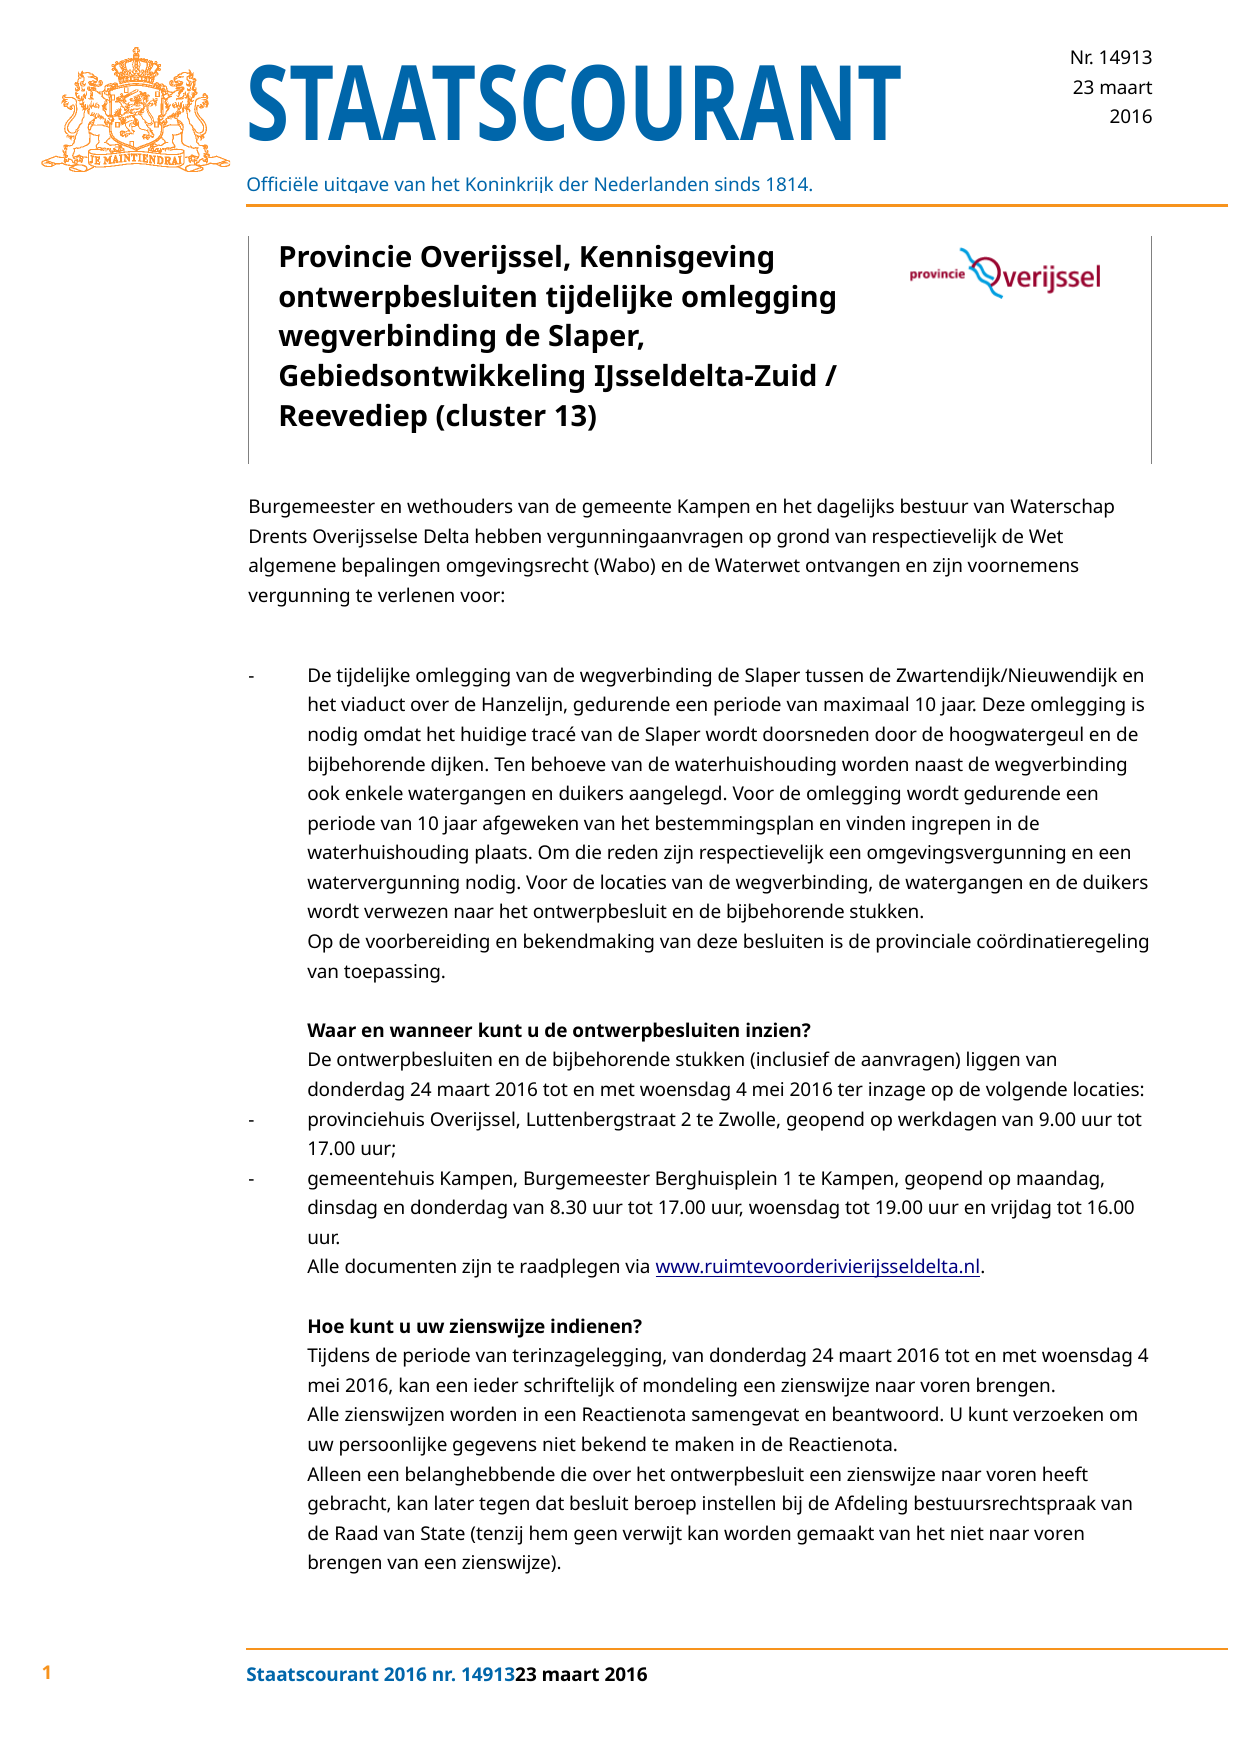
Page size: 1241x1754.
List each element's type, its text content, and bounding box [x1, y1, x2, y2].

picture [41, 47, 231, 172]
text Burgemeester en wethouders van de gemeente Kampen en het dagelijks bestuur van Waterschap Drents Overijsselse Delta hebben vergunningaanvragen op grond van respectievelijk de Wet algemene bepalingen omgevingsrecht (Wabo) en de Waterwet ontvangen en zijn voornemens vergunning te verlenen voor: [248, 493, 1152, 608]
list Waar en wanneer kunt u de ontwerpbesluiten inzien? [248, 1017, 1152, 1043]
list Tijdens de periode van terinzagelegging, van donderdag 24 maart 2016 tot en met woensdag 4 mei 2016, kan een ieder schriftelijk of mondeling een zienswijze naar voren brengen. [248, 1342, 1152, 1398]
list Alle documenten zijn te raadplegen via www.ruimtevoorderivierijsseldelta.nl. [248, 1254, 1152, 1279]
table_header Provincie Overijssel, Kennisgeving ontwerpbesluiten tijdelijke omlegging wegverbinding de Slaper, Gebiedsontwikkeling IJsseldelta-Zuid / Reevediep (cluster 13) [249, 236, 850, 464]
list Alleen een belanghebbende die over het ontwerpbesluit een zienswijze naar voren heeft gebracht, kan later tegen dat besluit beroep instellen bij de Afdeling bestuursrechtspraak van de Raad van State (tenzij hem geen verwijt kan worden gemaakt van het niet naar voren brengen van een zienswijze). [248, 1461, 1152, 1575]
list De ontwerpbesluiten en de bijbehorende stukken (inclusief de aanvragen) liggen van donderdag 24 maart 2016 tot en met woensdag 4 mei 2016 ter inzage op de volgende locaties: [248, 1047, 1152, 1102]
list Alle zienswijzen worden in een Reactienota samengevat en beantwoord. U kunt verzoeken om uw persoonlijke gegevens niet bekend te maken in de Reactienota. [248, 1402, 1152, 1457]
list provinciehuis Overijssel, Luttenbergstraat 2 te Zwolle, geopend op werkdagen van 9.00 uur tot 17.00 uur; [248, 1106, 1152, 1161]
list Hoe kunt u uw zienswijze indienen? [248, 1313, 1152, 1339]
list gemeentehuis Kampen, Burgemeester Berghuisplein 1 te Kampen, geopend op maandag, dinsdag en donderdag van 8.30 uur tot 17.00 uur, woensdag tot 19.00 uur en vrijdag tot 16.00 uur. [248, 1165, 1152, 1250]
list De tijdelijke omlegging van de wegverbinding de Slaper tussen de Zwartendijk/Nieuwendijk en het viaduct over de Hanzelijn, gedurende een periode van maximaal 10 jaar. Deze omlegging is nodig omdat het huidige tracé van de Slaper wordt doorsneden door de hoogwatergeul en de bijbehorende dijken. Ten behoeve van de waterhuishouding worden naast de wegverbinding ook enkele watergangen en duikers aangelegd. Voor de omlegging wordt gedurende een periode van 10 jaar afgeweken van het bestemmingsplan en vinden ingrepen in de waterhuishouding plaats. Om die reden zijn respectievelijk een omgevingsvergunning en een watervergunning nodig. Voor de locaties van de wegverbinding, de watergangen en de duikers wordt verwezen naar het ontwerpbesluit en de bijbehorende stukken. [248, 662, 1152, 924]
list Op de voorbereiding en bekendmaking van deze besluiten is de provinciale coördinatieregeling van toepassing. [248, 928, 1152, 984]
table_header [850, 236, 1151, 464]
picture [882, 236, 1119, 314]
